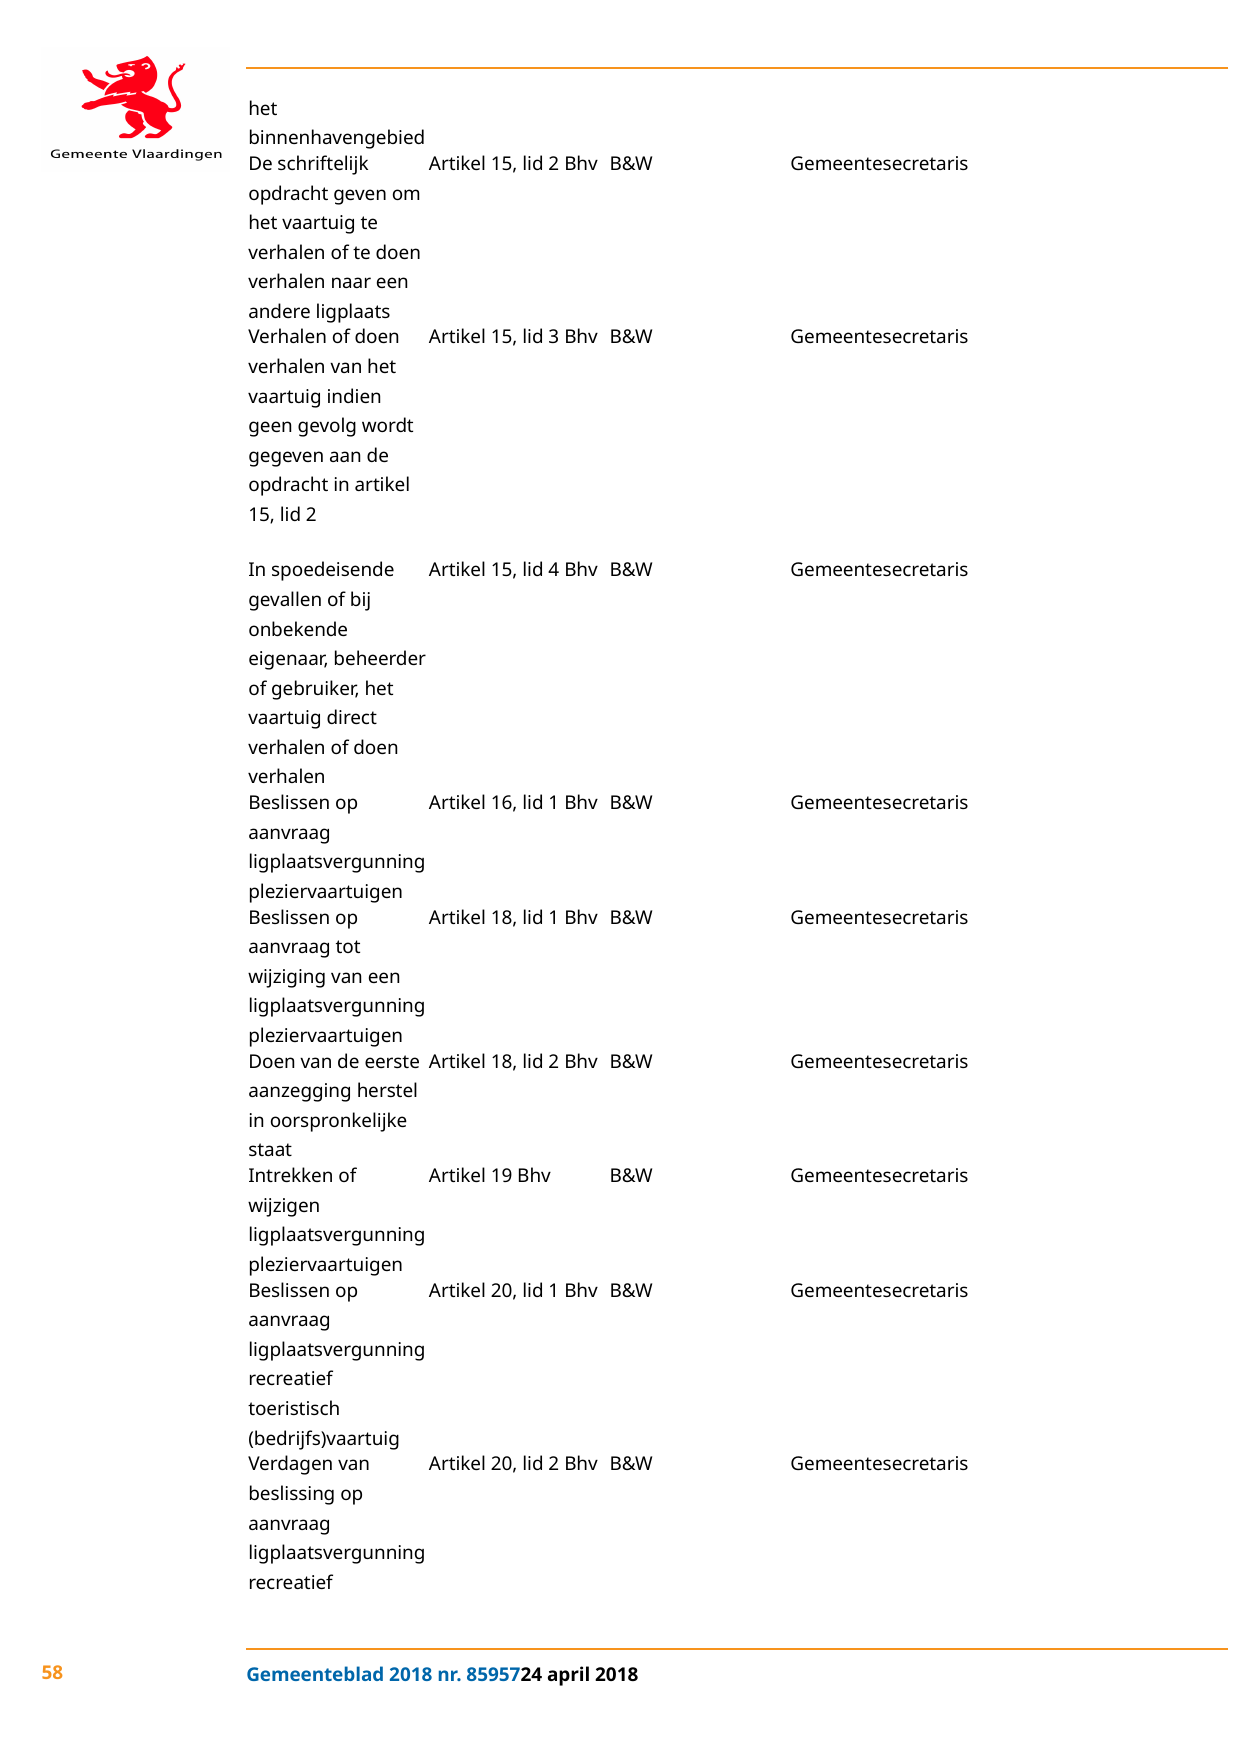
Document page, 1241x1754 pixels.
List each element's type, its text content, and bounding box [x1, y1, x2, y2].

table_cell [971, 324, 1152, 557]
table_cell Artikel 15, lid 2 Bhv [429, 150, 609, 324]
table_cell Artikel 15, lid 3 Bhv [429, 324, 609, 557]
table_cell B&W [609, 1048, 790, 1162]
table_cell Artikel 18, lid 2 Bhv [429, 1048, 609, 1162]
table_cell Gemeentesecretaris [790, 1451, 971, 1594]
table_cell Artikel 18, lid 1 Bhv [429, 904, 609, 1048]
table_cell [971, 557, 1152, 789]
table_cell Artikel 20, lid 1 Bhv [429, 1277, 609, 1451]
table_cell Doen van de eerste aanzegging herstel in oorspronkelijke staat [248, 1048, 429, 1162]
table_cell Artikel 15, lid 4 Bhv [429, 557, 609, 789]
table_cell Gemeentesecretaris [790, 1277, 971, 1451]
table_cell Beslissen op aanvraag ligplaatsvergunning recreatief toeristisch (bedrijfs)vaartuig [248, 1277, 429, 1451]
table_cell Gemeentesecretaris [790, 1048, 971, 1162]
table_cell B&W [609, 150, 790, 324]
table_cell B&W [609, 557, 790, 789]
table_cell [790, 95, 971, 150]
table_cell Gemeentesecretaris [790, 1163, 971, 1277]
table_cell [971, 904, 1152, 1048]
table_cell [971, 150, 1152, 324]
table_cell Beslissen op aanvraag tot wijziging van een ligplaatsvergunning pleziervaartuigen [248, 904, 429, 1048]
table_cell [429, 95, 609, 150]
table_cell Intrekken of wijzigen ligplaatsvergunning pleziervaartuigen [248, 1163, 429, 1277]
table_cell Gemeentesecretaris [790, 324, 971, 557]
table_cell [971, 789, 1152, 904]
table_cell Gemeentesecretaris [790, 150, 971, 324]
table_cell Gemeentesecretaris [790, 789, 971, 904]
table_cell [971, 1277, 1152, 1451]
table_cell het binnenhavengebied [248, 95, 429, 150]
table_cell Gemeentesecretaris [790, 557, 971, 789]
table_cell [971, 95, 1152, 150]
table_cell Beslissen op aanvraag ligplaatsvergunning pleziervaartuigen [248, 789, 429, 904]
table_cell B&W [609, 789, 790, 904]
table_cell Verhalen of doen verhalen van het vaartuig indien geen gevolg wordt gegeven aan de opdracht in artikel 15, lid 2 [248, 324, 429, 557]
table_cell [971, 1048, 1152, 1162]
picture [41, 47, 231, 172]
table_cell B&W [609, 904, 790, 1048]
table_cell In spoedeisende gevallen of bij onbekende eigenaar, beheerder of gebruiker, het vaartuig direct verhalen of doen verhalen [248, 557, 429, 789]
table_cell Artikel 19 Bhv [429, 1163, 609, 1277]
table_cell [971, 1451, 1152, 1594]
table_cell B&W [609, 1163, 790, 1277]
table_cell De schriftelijk opdracht geven om het vaartuig te verhalen of te doen verhalen naar een andere ligplaats [248, 150, 429, 324]
table_cell [971, 1163, 1152, 1277]
table_cell B&W [609, 1451, 790, 1594]
table_cell Verdagen van beslissing op aanvraag ligplaatsvergunning recreatief [248, 1451, 429, 1594]
table_cell Artikel 20, lid 2 Bhv [429, 1451, 609, 1594]
table_cell B&W [609, 1277, 790, 1451]
table_cell B&W [609, 324, 790, 557]
table_cell [609, 95, 790, 150]
table_cell Gemeentesecretaris [790, 904, 971, 1048]
table_cell Artikel 16, lid 1 Bhv [429, 789, 609, 904]
